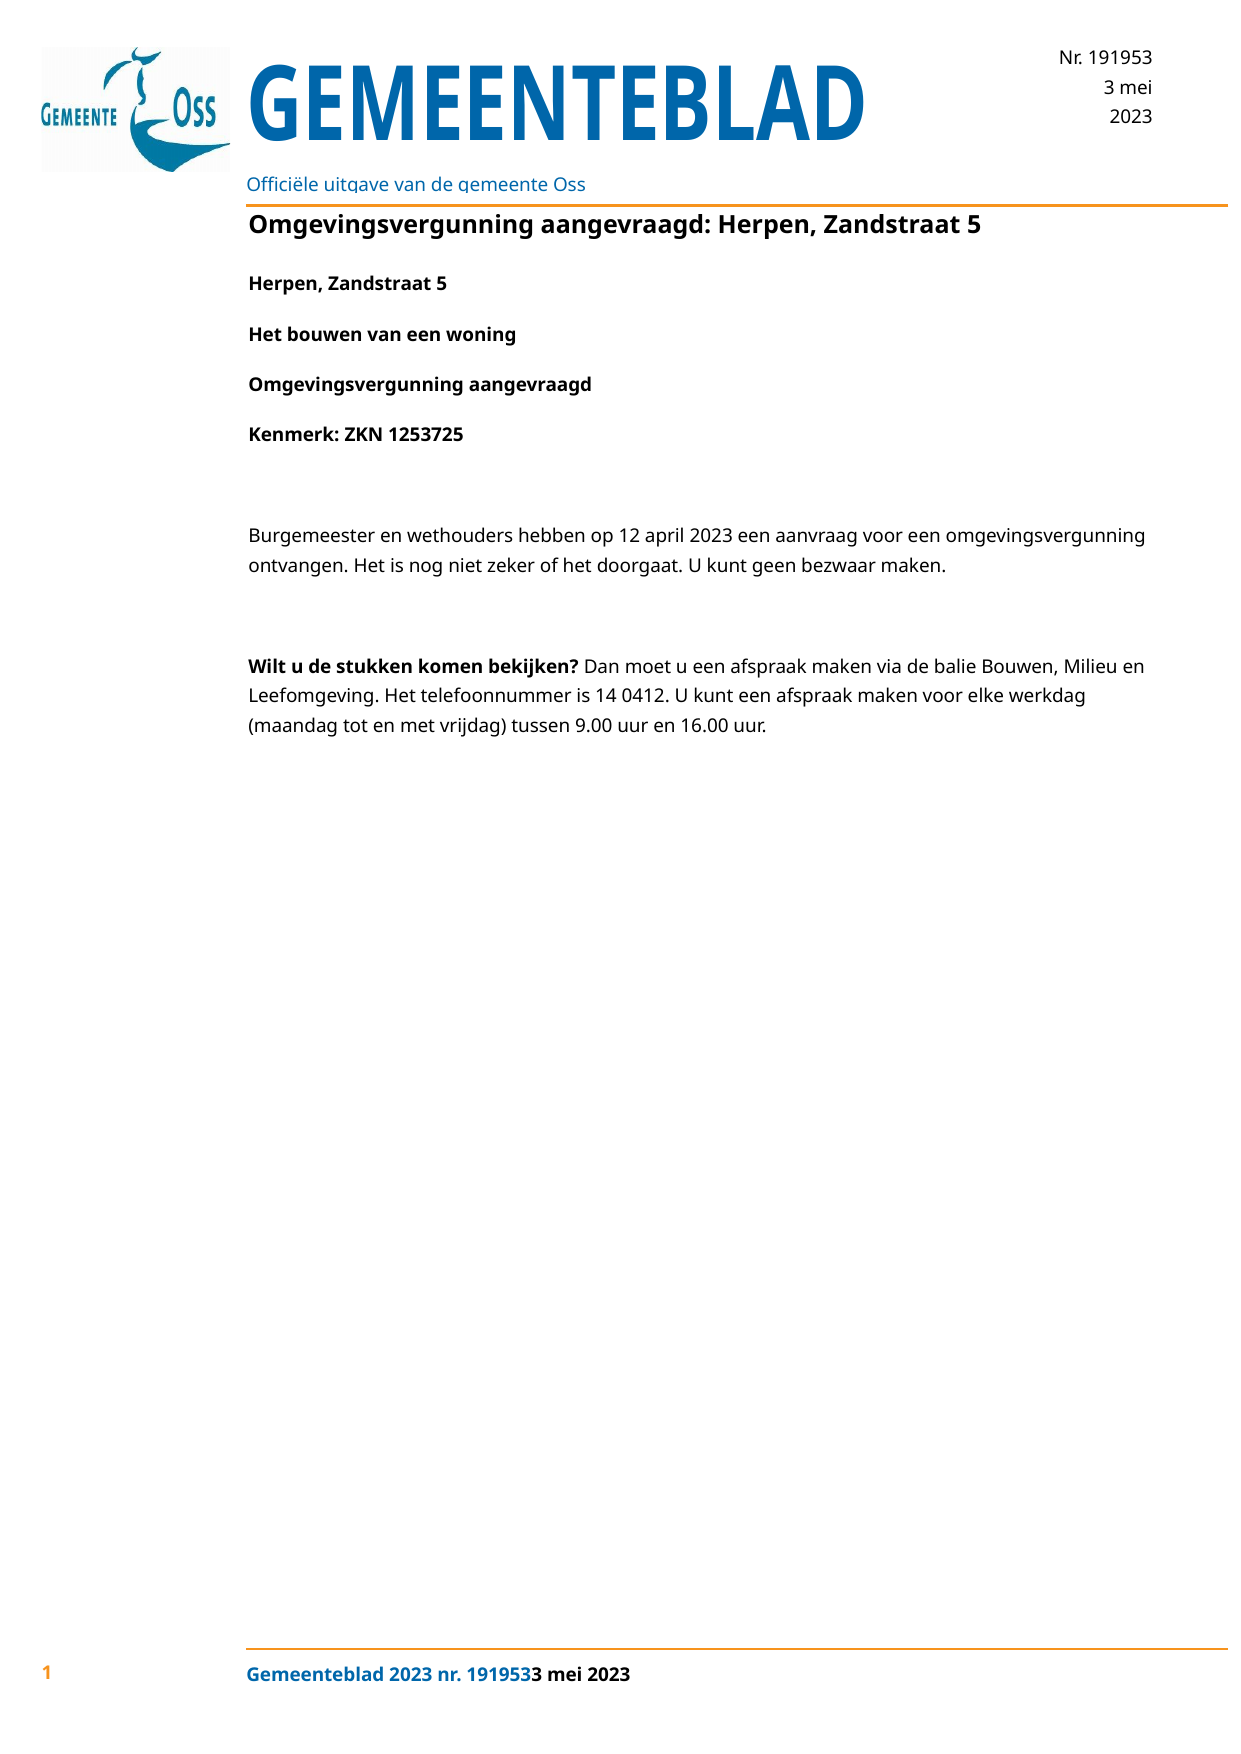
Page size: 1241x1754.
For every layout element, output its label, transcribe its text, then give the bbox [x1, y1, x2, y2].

text Kenmerk: ZKN 1253725 [248, 422, 1152, 447]
text Burgemeester en wethouders hebben op 12 april 2023 een aanvraag voor een omgevingsvergunning ontvangen. Het is nog niet zeker of het doorgaat. U kunt geen bezwaar maken. [248, 522, 1152, 578]
text Het bouwen van een woning [248, 321, 1152, 346]
text Omgevingsvergunning aangevraagd: Herpen, Zandstraat 5 [248, 207, 1152, 241]
text Herpen, Zandstraat 5 [248, 270, 1152, 296]
text Omgevingsvergunning aangevraagd [248, 371, 1152, 397]
picture [41, 47, 231, 172]
text Wilt u de stukken komen bekijken? Dan moet u een afspraak maken via de balie Bouwen, Milieu en Leefomgeving. Het telefoonnummer is 14 0412. U kunt een afspraak maken voor elke werkdag (maandag tot en met vrijdag) tussen 9.00 uur en 16.00 uur. [248, 653, 1152, 738]
